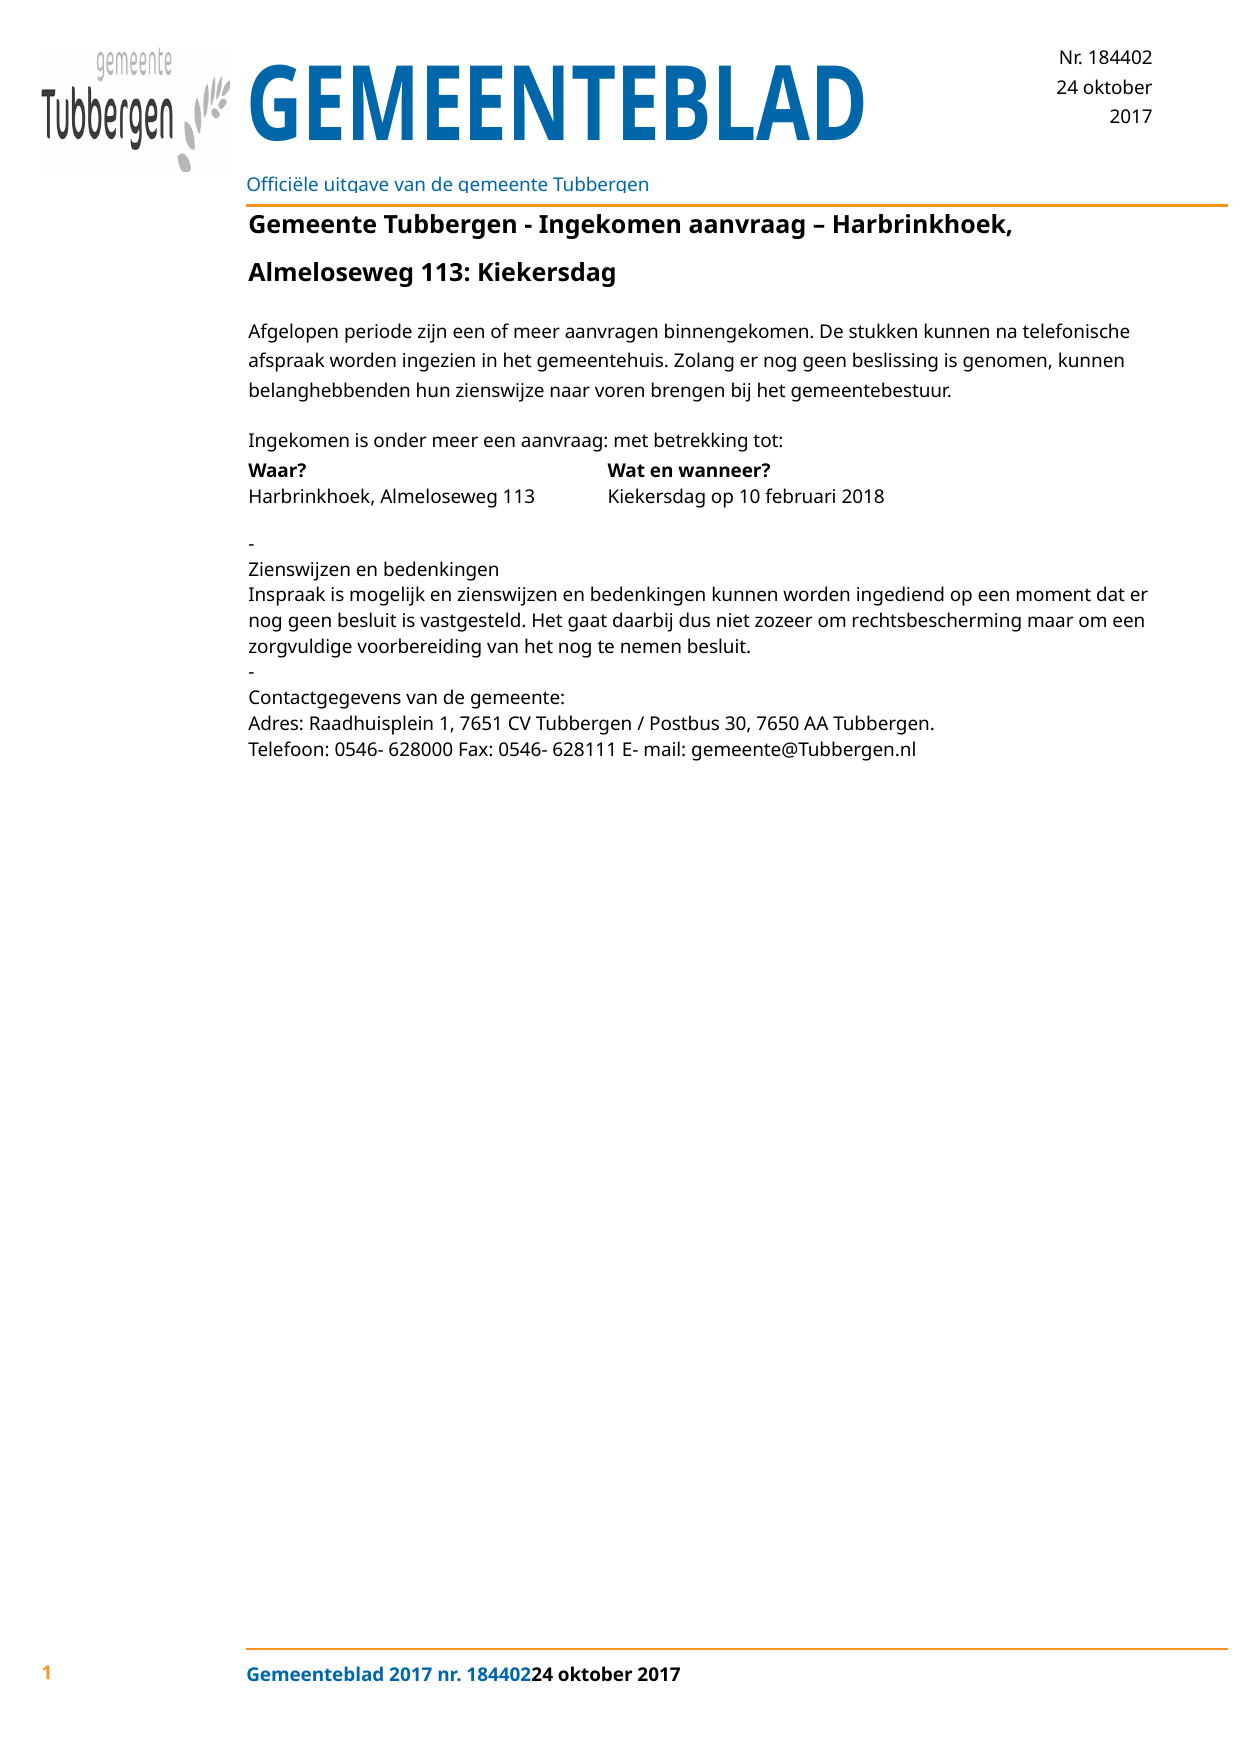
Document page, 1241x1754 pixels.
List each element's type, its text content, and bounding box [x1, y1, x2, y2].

text - [248, 530, 1152, 556]
text Telefoon: 0546- 628000 Fax: 0546- 628111 E- mail: gemeente@Tubbergen.nl [248, 736, 1152, 762]
text Gemeente Tubbergen - Ingekomen aanvraag – Harbrinkhoek, Almeloseweg 113: Kiekersdag [248, 207, 1152, 288]
text Adres: Raadhuisplein 1, 7651 CV Tubbergen / Postbus 30, 7650 AA Tubbergen. [248, 710, 1152, 736]
text Afgelopen periode zijn een of meer aanvragen binnengekomen. De stukken kunnen na telefonische afspraak worden ingezien in het gemeentehuis. Zolang er nog geen beslissing is genomen, kunnen belanghebbenden hun zienswijze naar voren brengen bij het gemeentebestuur. [248, 318, 1152, 403]
text Inspraak is mogelijk en zienswijzen en bedenkingen kunnen worden ingediend op een moment dat er nog geen besluit is vastgesteld. Het gaat daarbij dus niet zozeer om rechtsbescherming maar om een zorgvuldige voorbereiding van het nog te nemen besluit. [248, 582, 1152, 659]
table_header Wat en wanneer? [608, 457, 1152, 483]
picture [41, 47, 231, 172]
text - [248, 659, 1152, 684]
table_cell Harbrinkhoek, Almeloseweg 113 [248, 483, 607, 509]
table_header Waar? [248, 457, 607, 483]
text Contactgegevens van de gemeente: [248, 684, 1152, 710]
table_cell Kiekersdag op 10 februari 2018 [608, 483, 1152, 509]
text Ingekomen is onder meer een aanvraag: met betrekking tot: [248, 427, 1152, 453]
text Zienswijzen en bedenkingen [248, 556, 1152, 582]
